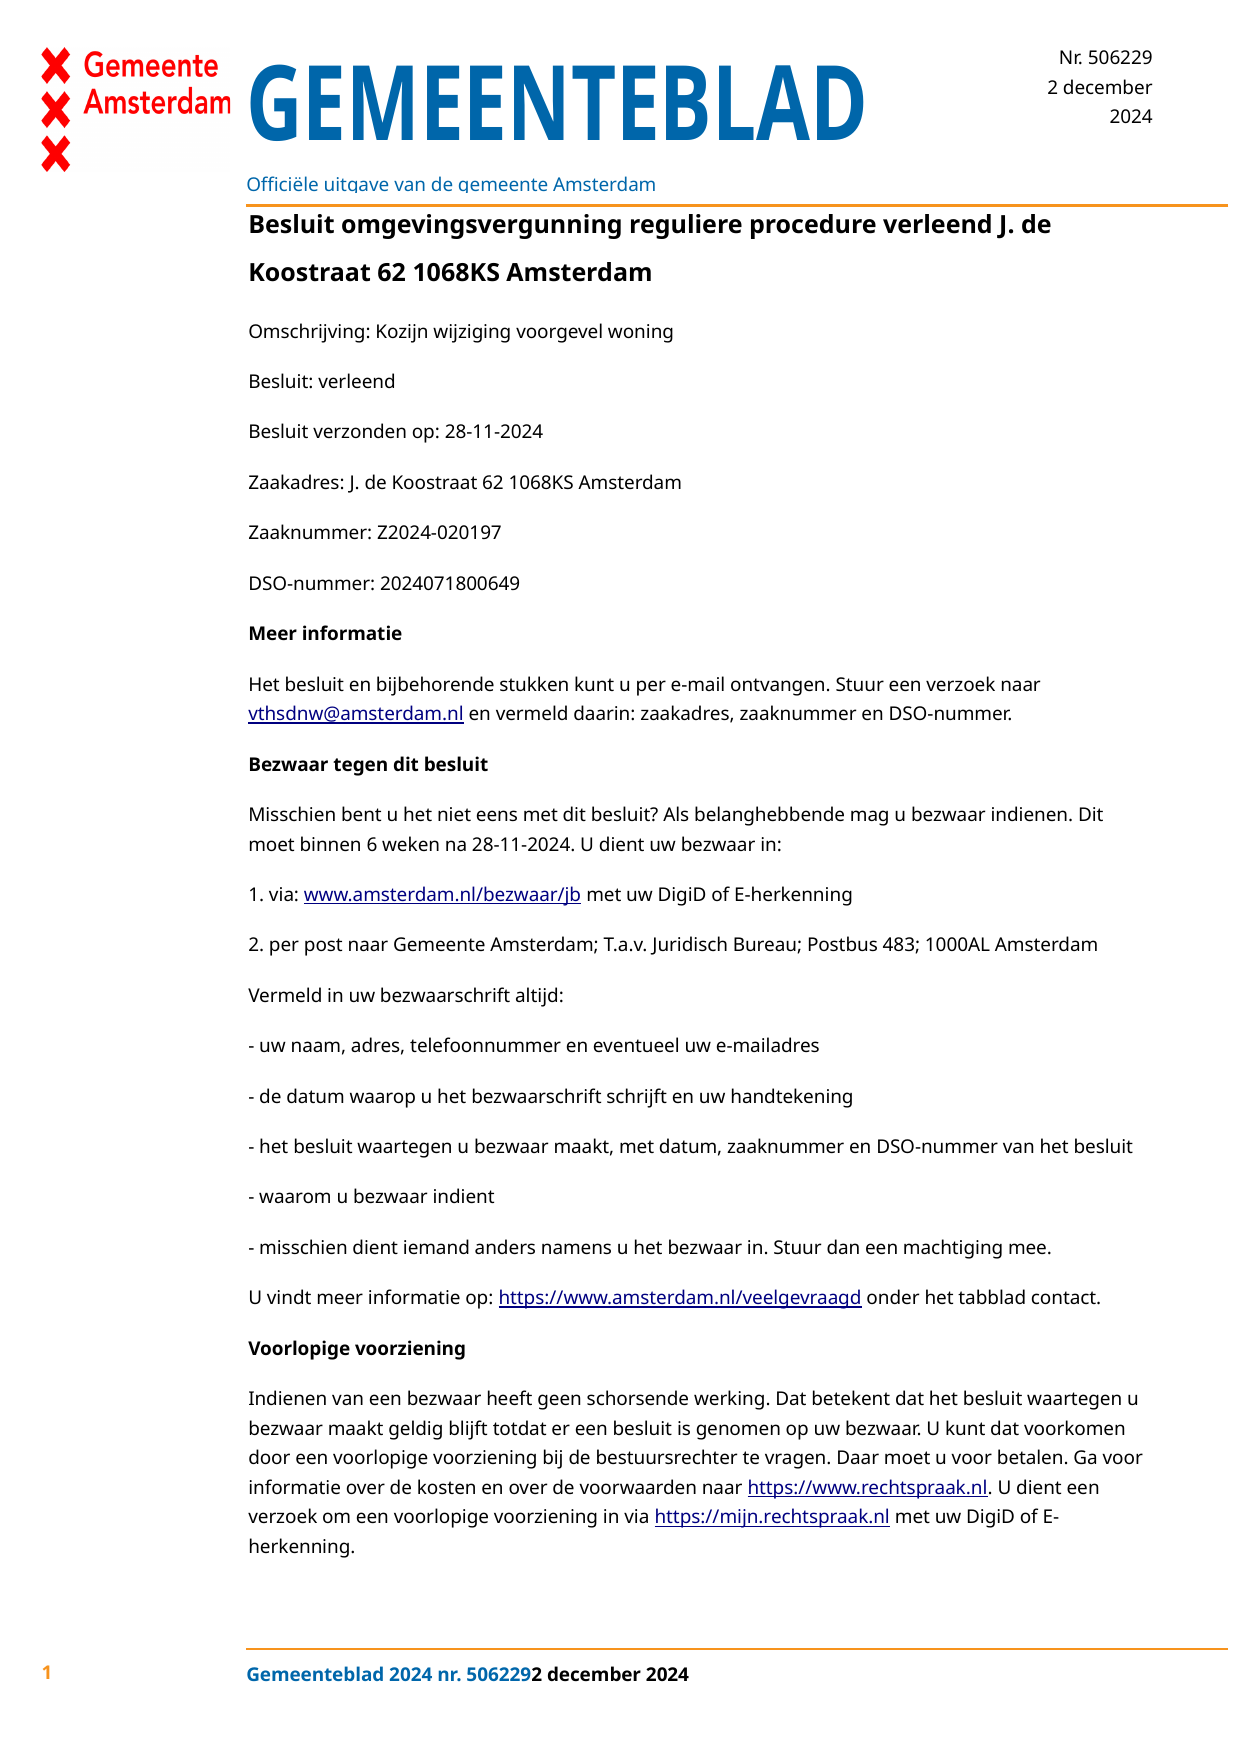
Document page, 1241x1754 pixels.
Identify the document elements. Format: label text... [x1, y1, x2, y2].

text U vindt meer informatie op: https://www.amsterdam.nl/veelgevraagd onder het tabblad contact. [248, 1284, 1152, 1310]
text Het besluit en bijbehorende stukken kunt u per e-mail ontvangen. Stuur een verzoek naar vthsdnw@amsterdam.nl en vermeld daarin: zaakadres, zaaknummer en DSO-nummer. [248, 671, 1152, 726]
text - waarom u bezwaar indient [248, 1184, 1152, 1209]
text Besluit: verleend [248, 368, 1152, 394]
text Vermeld in uw bezwaarschrift altijd: [248, 982, 1152, 1008]
picture [41, 47, 231, 172]
text Zaaknummer: Z2024-020197 [248, 519, 1152, 545]
text 2. per post naar Gemeente Amsterdam; T.a.v. Juridisch Bureau; Postbus 483; 1000AL Amsterdam [248, 932, 1152, 957]
text Zaakadres: J. de Koostraat 62 1068KS Amsterdam [248, 469, 1152, 495]
text - misschien dient iemand anders namens u het bezwaar in. Stuur dan een machtiging mee. [248, 1234, 1152, 1260]
text Besluit verzonden op: 28-11-2024 [248, 419, 1152, 444]
text Bezwaar tegen dit besluit [248, 751, 1152, 777]
text - uw naam, adres, telefoonnummer en eventueel uw e-mailadres [248, 1032, 1152, 1058]
text Misschien bent u het niet eens met dit besluit? Als belanghebbende mag u bezwaar indienen. Dit moet binnen 6 weken na 28-11-2024. U dient uw bezwaar in: [248, 801, 1152, 857]
text - de datum waarop u het bezwaarschrift schrijft en uw handtekening [248, 1083, 1152, 1109]
text Omschrijving: Kozijn wijziging voorgevel woning [248, 318, 1152, 344]
text Indienen van een bezwaar heeft geen schorsende werking. Dat betekent dat het besluit waartegen u bezwaar maakt geldig blijft totdat er een besluit is genomen op uw bezwaar. U kunt dat voorkomen door een voorlopige voorziening bij de bestuursrechter te vragen. Daar moet u voor betalen. Ga voor informatie over de kosten en over de voorwaarden naar https://www.rechtspraak.nl. U dient een verzoek om een voorlopige voorziening in via https://mijn.rechtspraak.nl met uw DigiD of E-herkenning. [248, 1385, 1152, 1559]
text - het besluit waartegen u bezwaar maakt, met datum, zaaknummer en DSO-nummer van het besluit [248, 1133, 1152, 1159]
text Voorlopige voorziening [248, 1335, 1152, 1361]
text 1. via: www.amsterdam.nl/bezwaar/jb met uw DigiD of E-herkenning [248, 881, 1152, 907]
text Meer informatie [248, 620, 1152, 646]
text Besluit omgevingsvergunning reguliere procedure verleend J. de Koostraat 62 1068KS Amsterdam [248, 207, 1152, 288]
text DSO-nummer: 2024071800649 [248, 570, 1152, 596]
